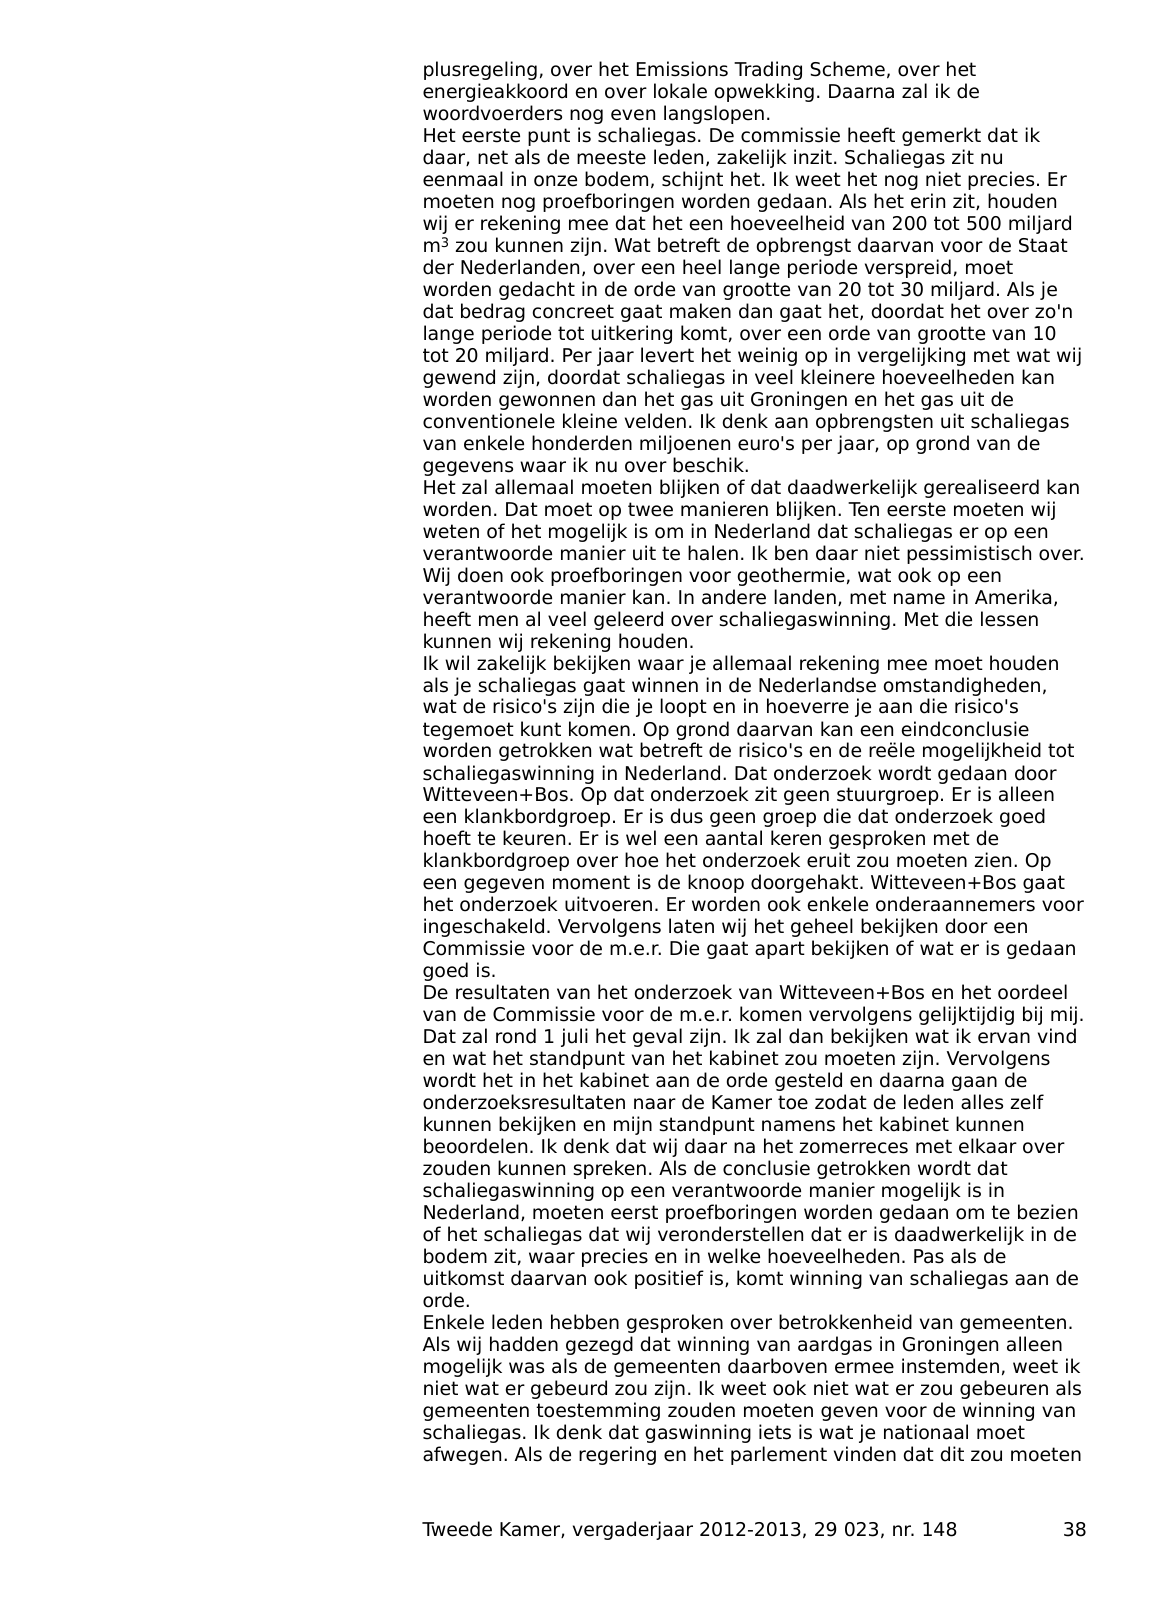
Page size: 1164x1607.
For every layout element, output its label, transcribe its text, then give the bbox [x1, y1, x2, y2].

text Enkele leden hebben gesproken over betrokkenheid van gemeenten. Als wij hadden gezegd dat winning van aardgas in Groningen alleen mogelijk was als de gemeenten daarboven ermee instemden, weet ik niet wat er gebeurd zou zijn. Ik weet ook niet wat er zou gebeuren als gemeenten toestemming zouden moeten geven voor de winning van schaliegas. Ik denk dat gaswinning iets is wat je nationaal moet afwegen. Als de regering en het parlement vinden dat dit zou moeten [422, 1312, 1087, 1466]
text plusregeling, over het Emissions Trading Scheme, over het energieakkoord en over lokale opwekking. Daarna zal ik de woordvoerders nog even langslopen. [422, 59, 1087, 125]
text Het zal allemaal moeten blijken of dat daadwerkelijk gerealiseerd kan worden. Dat moet op twee manieren blijken. Ten eerste moeten wij weten of het mogelijk is om in Nederland dat schaliegas er op een verantwoorde manier uit te halen. Ik ben daar niet pessimistisch over. Wij doen ook proefboringen voor geothermie, wat ook op een verantwoorde manier kan. In andere landen, met name in Amerika, heeft men al veel geleerd over schaliegaswinning. Met die lessen kunnen wij rekening houden. [422, 477, 1087, 652]
text Het eerste punt is schaliegas. De commissie heeft gemerkt dat ik daar, net als de meeste leden, zakelijk inzit. Schaliegas zit nu eenmaal in onze bodem, schijnt het. Ik weet het nog niet precies. Er moeten nog proefboringen worden gedaan. Als het erin zit, houden wij er rekening mee dat het een hoeveelheid van 200 tot 500 miljard m3 zou kunnen zijn. Wat betreft de opbrengst daarvan voor de Staat der Nederlanden, over een heel lange periode verspreid, moet worden gedacht in de orde van grootte van 20 tot 30 miljard. Als je dat bedrag concreet gaat maken dan gaat het, doordat het over zo'n lange periode tot uitkering komt, over een orde van grootte van 10 tot 20 miljard. Per jaar levert het weinig op in vergelijking met wat wij gewend zijn, doordat schaliegas in veel kleinere hoeveelheden kan worden gewonnen dan het gas uit Groningen en het gas uit de conventionele kleine velden. Ik denk aan opbrengsten uit schaliegas van enkele honderden miljoenen euro's per jaar, op grond van de gegevens waar ik nu over beschik. [422, 125, 1087, 477]
text De resultaten van het onderzoek van Witteveen+Bos en het oordeel van de Commissie voor de m.e.r. komen vervolgens gelijktijdig bij mij. Dat zal rond 1 juli het geval zijn. Ik zal dan bekijken wat ik ervan vind en wat het standpunt van het kabinet zou moeten zijn. Vervolgens wordt het in het kabinet aan de orde gesteld en daarna gaan de onderzoeksresultaten naar de Kamer toe zodat de leden alles zelf kunnen bekijken en mijn standpunt namens het kabinet kunnen beoordelen. Ik denk dat wij daar na het zomerreces met elkaar over zouden kunnen spreken. Als de conclusie getrokken wordt dat schaliegaswinning op een verantwoorde manier mogelijk is in Nederland, moeten eerst proefboringen worden gedaan om te bezien of het schaliegas dat wij veronderstellen dat er is daadwerkelijk in de bodem zit, waar precies en in welke hoeveelheden. Pas als de uitkomst daarvan ook positief is, komt winning van schaliegas aan de orde. [422, 982, 1087, 1312]
text Ik wil zakelijk bekijken waar je allemaal rekening mee moet houden als je schaliegas gaat winnen in de Nederlandse omstandigheden, wat de risico's zijn die je loopt en in hoeverre je aan die risico's tegemoet kunt komen. Op grond daarvan kan een eindconclusie worden getrokken wat betreft de risico's en de reële mogelijkheid tot schaliegaswinning in Nederland. Dat onderzoek wordt gedaan door Witteveen+Bos. Op dat onderzoek zit geen stuurgroep. Er is alleen een klankbordgroep. Er is dus geen groep die dat onderzoek goed hoeft te keuren. Er is wel een aantal keren gesproken met de klankbordgroep over hoe het onderzoek eruit zou moeten zien. Op een gegeven moment is de knoop doorgehakt. Witteveen+Bos gaat het onderzoek uitvoeren. Er worden ook enkele onderaannemers voor ingeschakeld. Vervolgens laten wij het geheel bekijken door een Commissie voor de m.e.r. Die gaat apart bekijken of wat er is gedaan goed is. [422, 652, 1087, 982]
